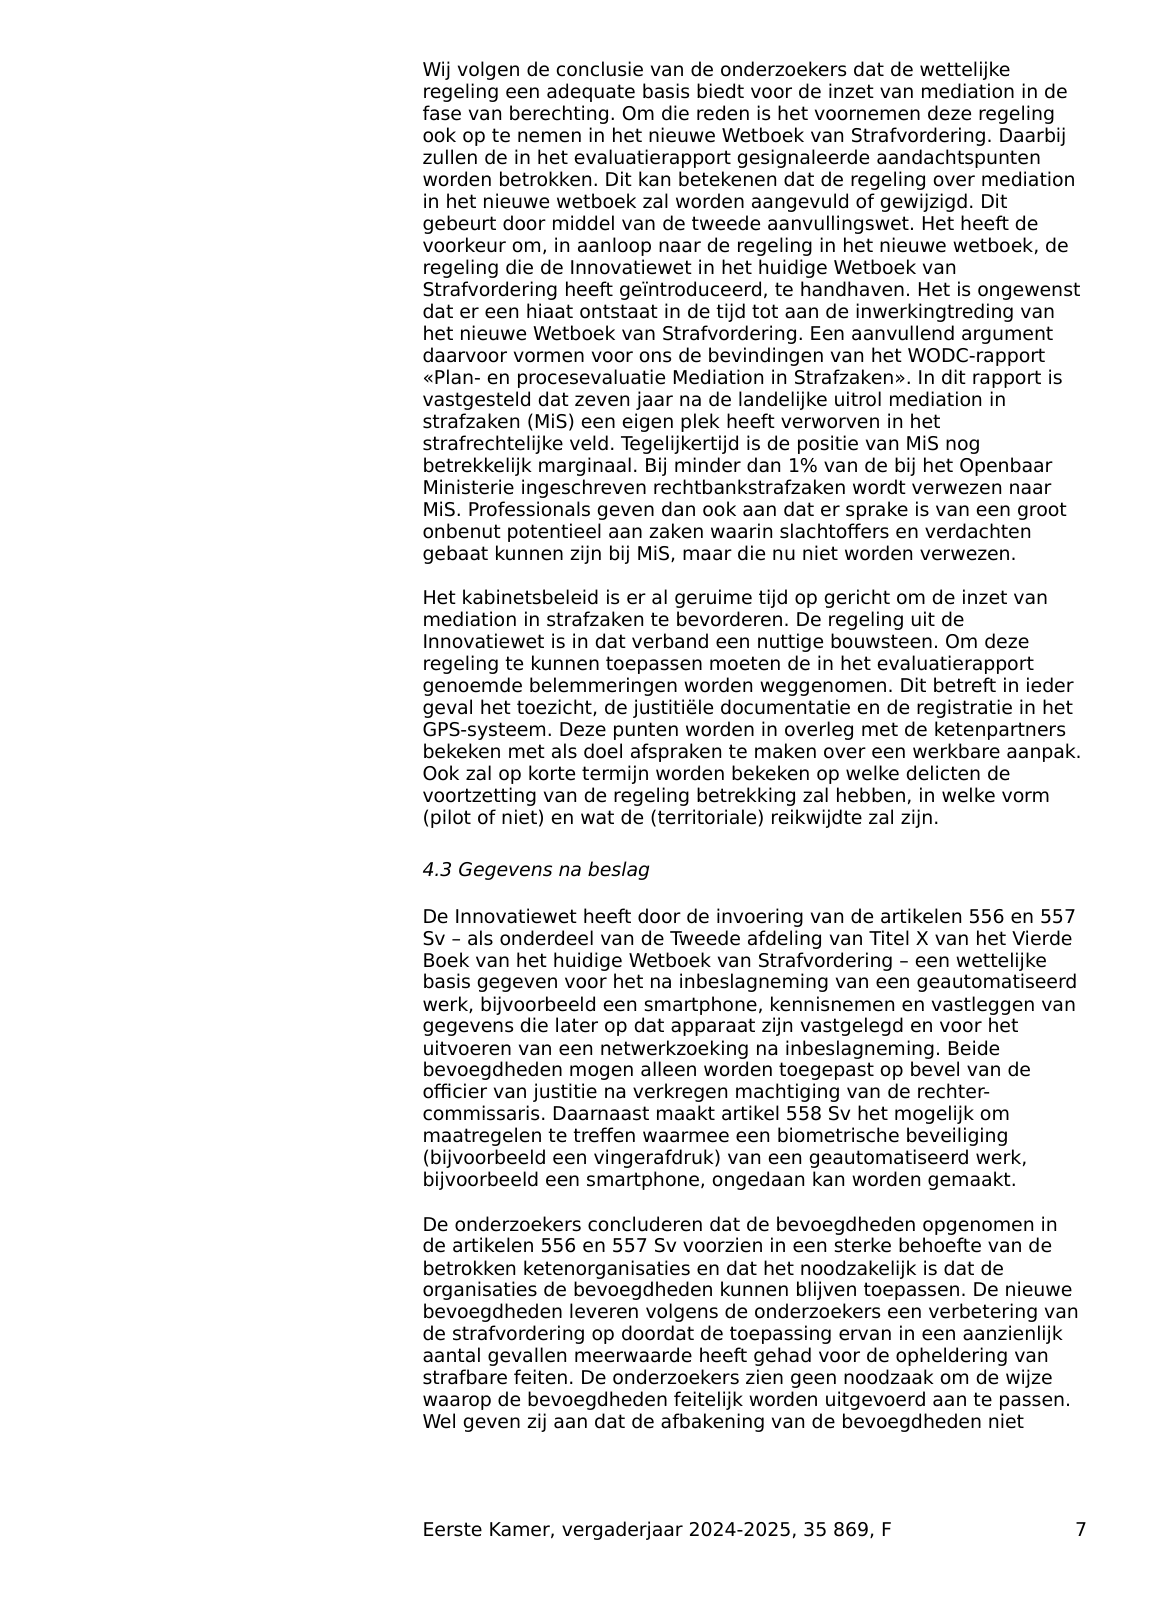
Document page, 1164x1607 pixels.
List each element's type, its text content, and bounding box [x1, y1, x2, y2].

text Wij volgen de conclusie van de onderzoekers dat de wettelijke regeling een adequate basis biedt voor de inzet van mediation in de fase van berechting. Om die reden is het voornemen deze regeling ook op te nemen in het nieuwe Wetboek van Strafvordering. Daarbij zullen de in het evaluatierapport gesignaleerde aandachtspunten worden betrokken. Dit kan betekenen dat de regeling over mediation in het nieuwe wetboek zal worden aangevuld of gewijzigd. Dit gebeurt door middel van de tweede aanvullingswet. Het heeft de voorkeur om, in aanloop naar de regeling in het nieuwe wetboek, de regeling die de Innovatiewet in het huidige Wetboek van Strafvordering heeft geïntroduceerd, te handhaven. Het is ongewenst dat er een hiaat ontstaat in de tijd tot aan de inwerkingtreding van het nieuwe Wetboek van Strafvordering. Een aanvullend argument daarvoor vormen voor ons de bevindingen van het WODC-rapport «Plan- en procesevaluatie Mediation in Strafzaken». In dit rapport is vastgesteld dat zeven jaar na de landelijke uitrol mediation in strafzaken (MiS) een eigen plek heeft verworven in het strafrechtelijke veld. Tegelijkertijd is de positie van MiS nog betrekkelijk marginaal. Bij minder dan 1% van de bij het Openbaar Ministerie ingeschreven rechtbankstrafzaken wordt verwezen naar MiS. Professionals geven dan ook aan dat er sprake is van een groot onbenut potentieel aan zaken waarin slachtoffers en verdachten gebaat kunnen zijn bij MiS, maar die nu niet worden verwezen. [422, 59, 1087, 564]
text Het kabinetsbeleid is er al geruime tijd op gericht om de inzet van mediation in strafzaken te bevorderen. De regeling uit de Innovatiewet is in dat verband een nuttige bouwsteen. Om deze regeling te kunnen toepassen moeten de in het evaluatierapport genoemde belemmeringen worden weggenomen. Dit betreft in ieder geval het toezicht, de justitiële documentatie en de registratie in het GPS-systeem. Deze punten worden in overleg met de ketenpartners bekeken met als doel afspraken te maken over een werkbare aanpak. Ook zal op korte termijn worden bekeken op welke delicten de voortzetting van de regeling betrekking zal hebben, in welke vorm (pilot of niet) en wat de (territoriale) reikwijdte zal zijn. [422, 587, 1087, 828]
text De Innovatiewet heeft door de invoering van de artikelen 556 en 557 Sv – als onderdeel van de Tweede afdeling van Titel X van het Vierde Boek van het huidige Wetboek van Strafvordering – een wettelijke basis gegeven voor het na inbeslagneming van een geautomatiseerd werk, bijvoorbeeld een smartphone, kennisnemen en vastleggen van gegevens die later op dat apparaat zijn vastgelegd en voor het uitvoeren van een netwerkzoeking na inbeslagneming. Beide bevoegdheden mogen alleen worden toegepast op bevel van de officier van justitie na verkregen machtiging van de rechter-commissaris. Daarnaast maakt artikel 558 Sv het mogelijk om maatregelen te treffen waarmee een biometrische beveiliging (bijvoorbeeld een vingerafdruk) van een geautomatiseerd werk, bijvoorbeeld een smartphone, ongedaan kan worden gemaakt. [422, 906, 1087, 1191]
text De onderzoekers concluderen dat de bevoegdheden opgenomen in de artikelen 556 en 557 Sv voorzien in een sterke behoefte van de betrokken ketenorganisaties en dat het noodzakelijk is dat de organisaties de bevoegdheden kunnen blijven toepassen. De nieuwe bevoegdheden leveren volgens de onderzoekers een verbetering van de strafvordering op doordat de toepassing ervan in een aanzienlijk aantal gevallen meerwaarde heeft gehad voor de opheldering van strafbare feiten. De onderzoekers zien geen noodzaak om de wijze waarop de bevoegdheden feitelijk worden uitgevoerd aan te passen. Wel geven zij aan dat de afbakening van de bevoegdheden niet [422, 1213, 1087, 1433]
subtitle 4.3 Gegevens na beslag [422, 858, 1087, 881]
